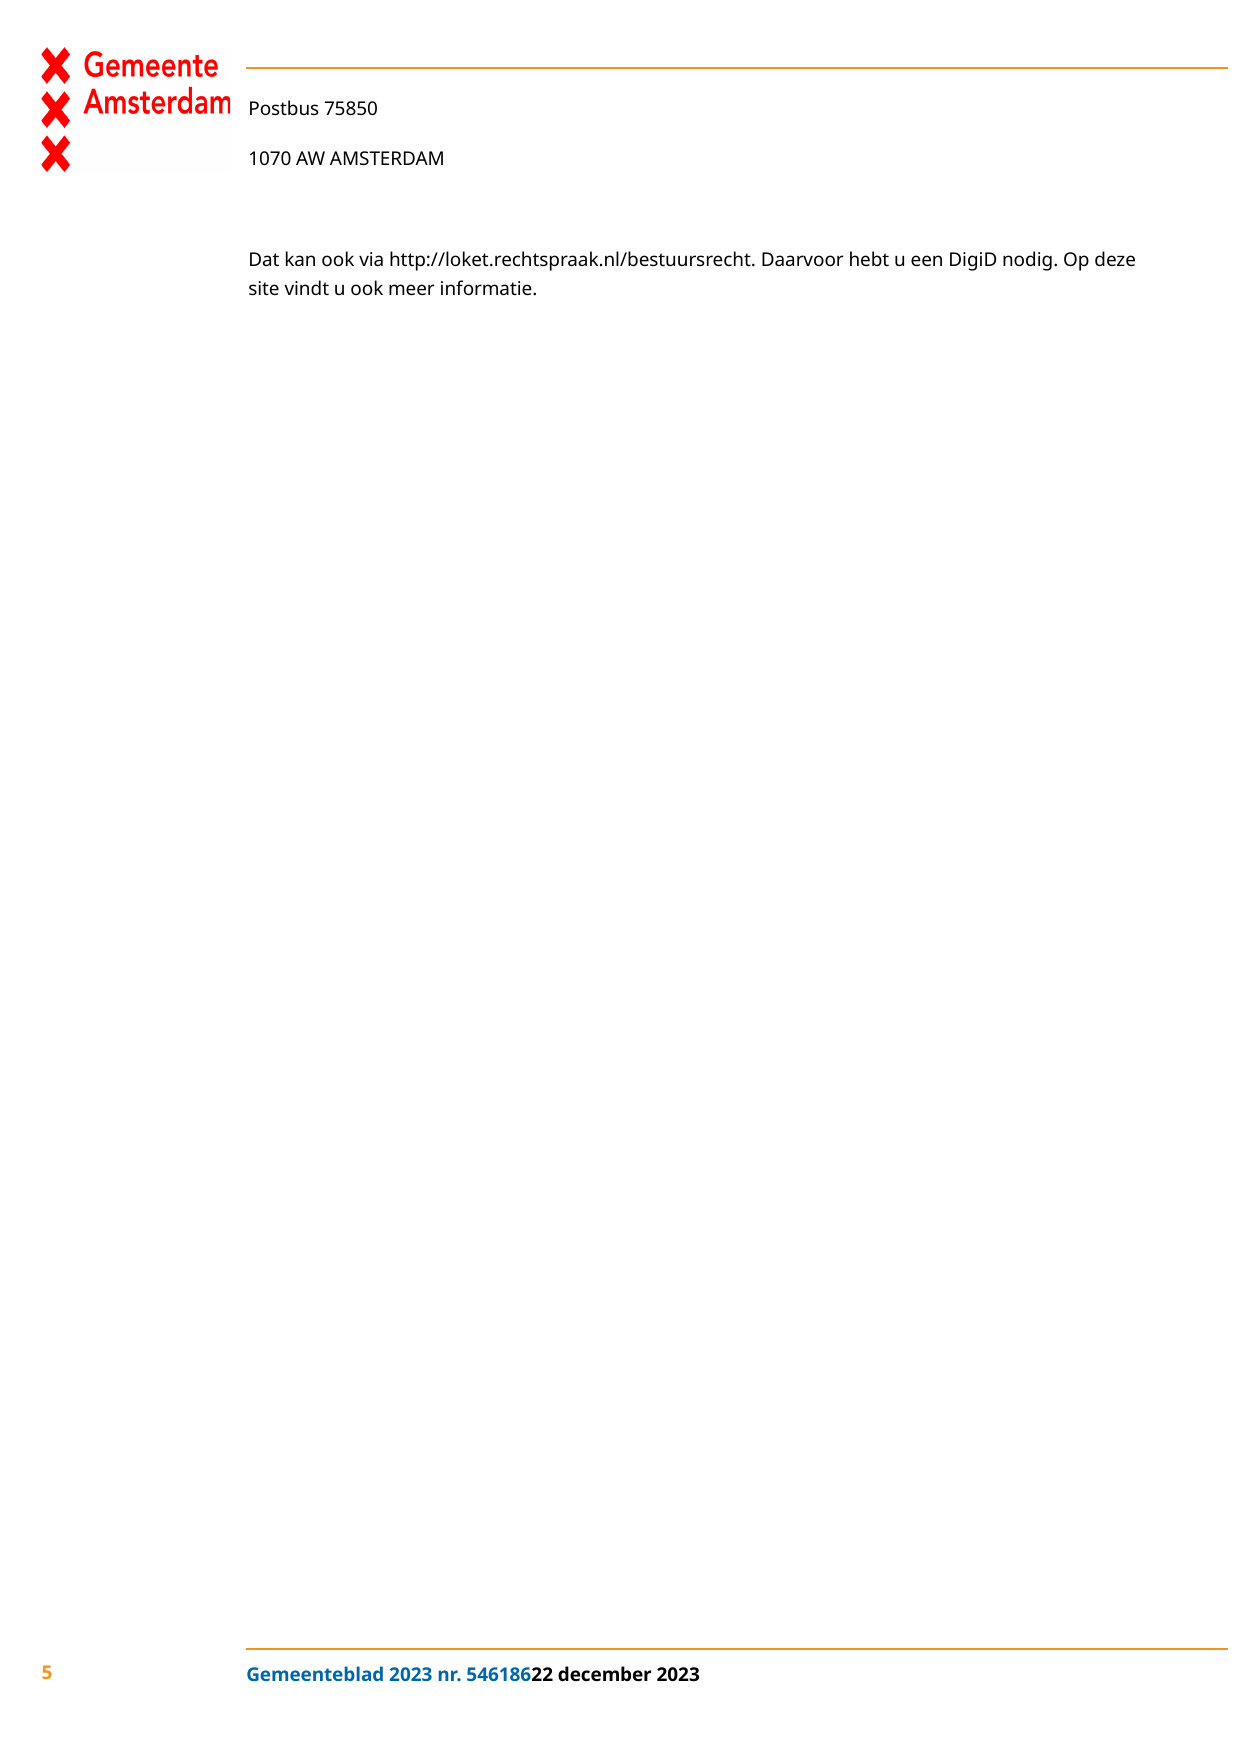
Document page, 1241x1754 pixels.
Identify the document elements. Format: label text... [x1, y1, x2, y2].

text Postbus 75850 [248, 95, 1152, 121]
picture [41, 47, 231, 172]
text 1070 AW AMSTERDAM [248, 145, 1152, 171]
text Dat kan ook via http://loket.rechtspraak.nl/bestuursrecht. Daarvoor hebt u een DigiD nodig. Op deze site vindt u ook meer informatie. [248, 246, 1152, 301]
